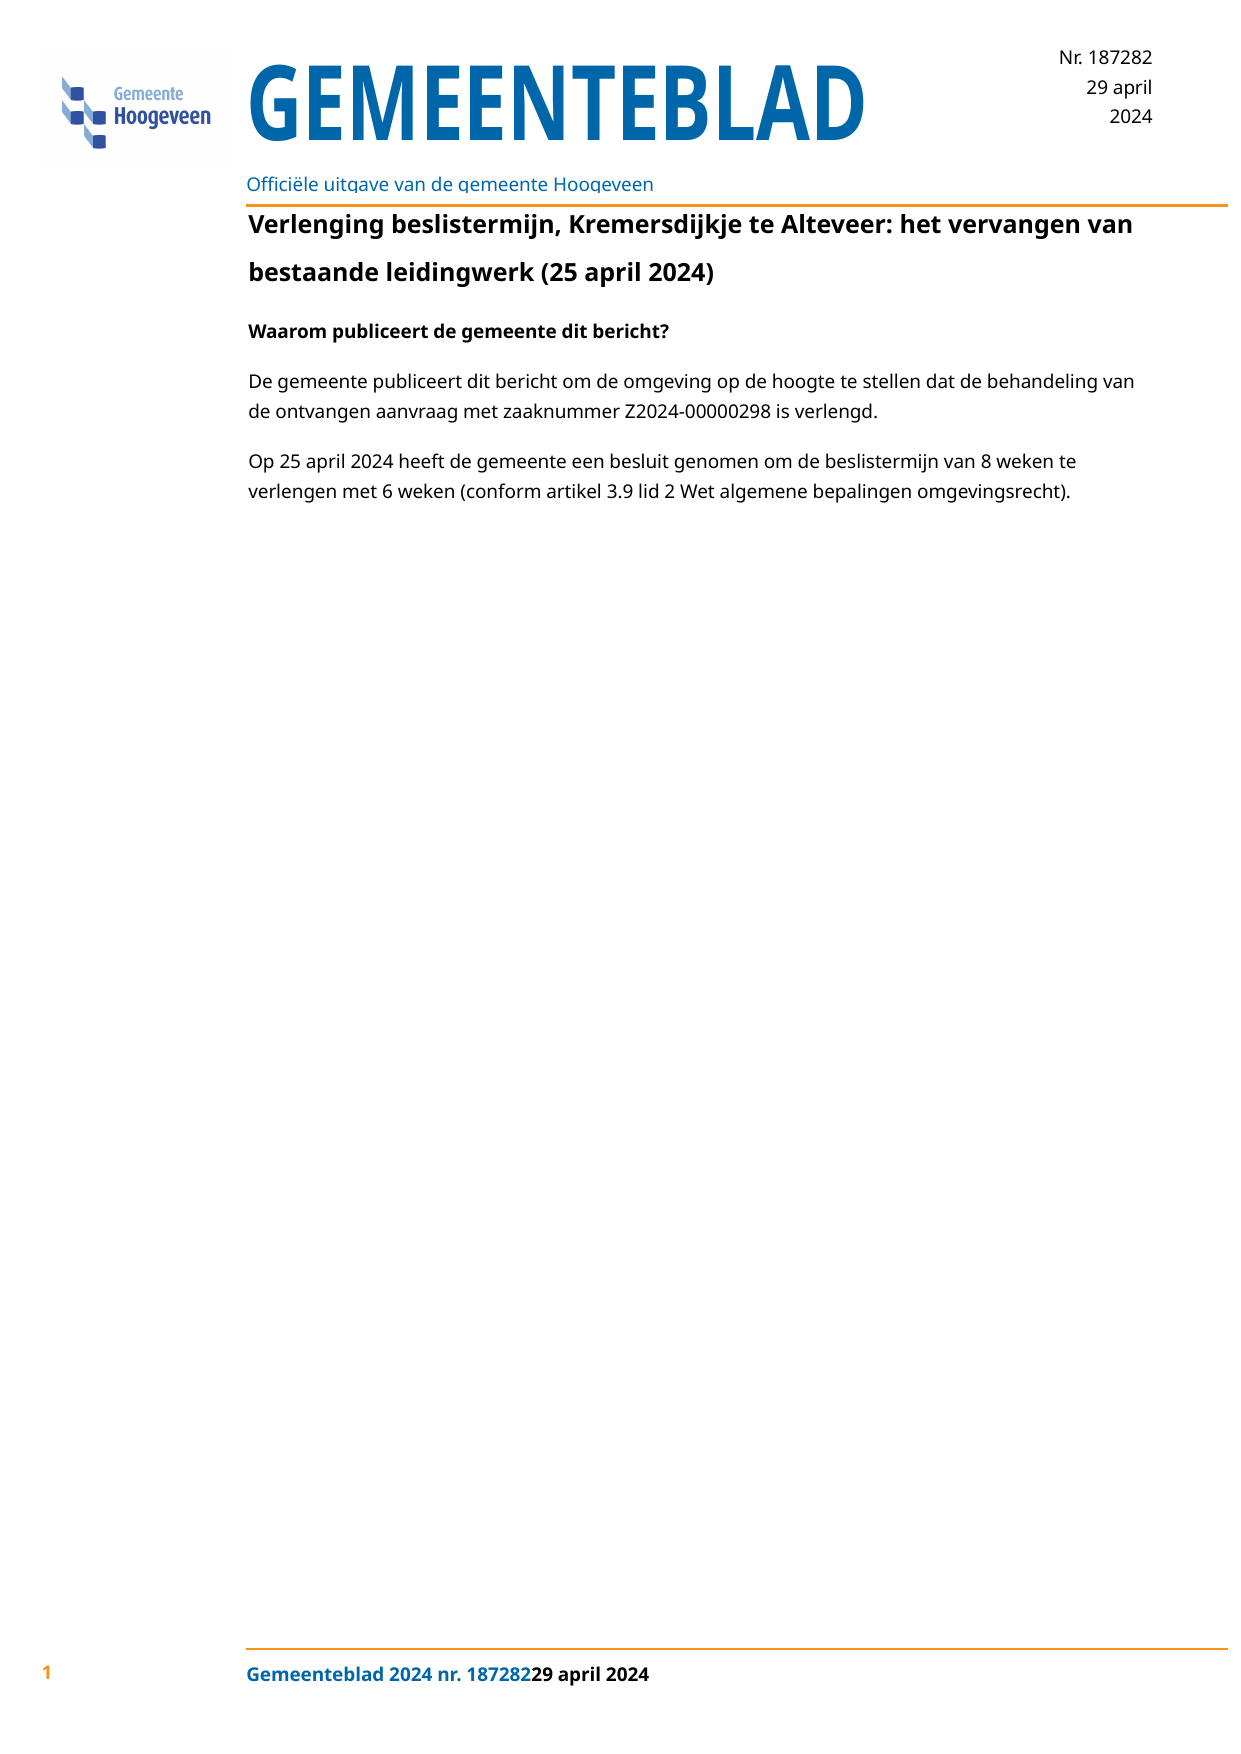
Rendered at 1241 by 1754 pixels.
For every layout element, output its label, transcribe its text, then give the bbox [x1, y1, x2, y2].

text De gemeente publiceert dit bericht om de omgeving op de hoogte te stellen dat de behandeling van de ontvangen aanvraag met zaaknummer Z2024-00000298 is verlengd. [248, 368, 1152, 424]
text Waarom publiceert de gemeente dit bericht? [248, 318, 1152, 344]
text Op 25 april 2024 heeft de gemeente een besluit genomen om de beslistermijn van 8 weken te verlengen met 6 weken (conform artikel 3.9 lid 2 Wet algemene bepalingen omgevingsrecht). [248, 448, 1152, 504]
picture [41, 47, 231, 172]
text Verlenging beslistermijn, Kremersdijkje te Alteveer: het vervangen van bestaande leidingwerk (25 april 2024) [248, 207, 1152, 288]
